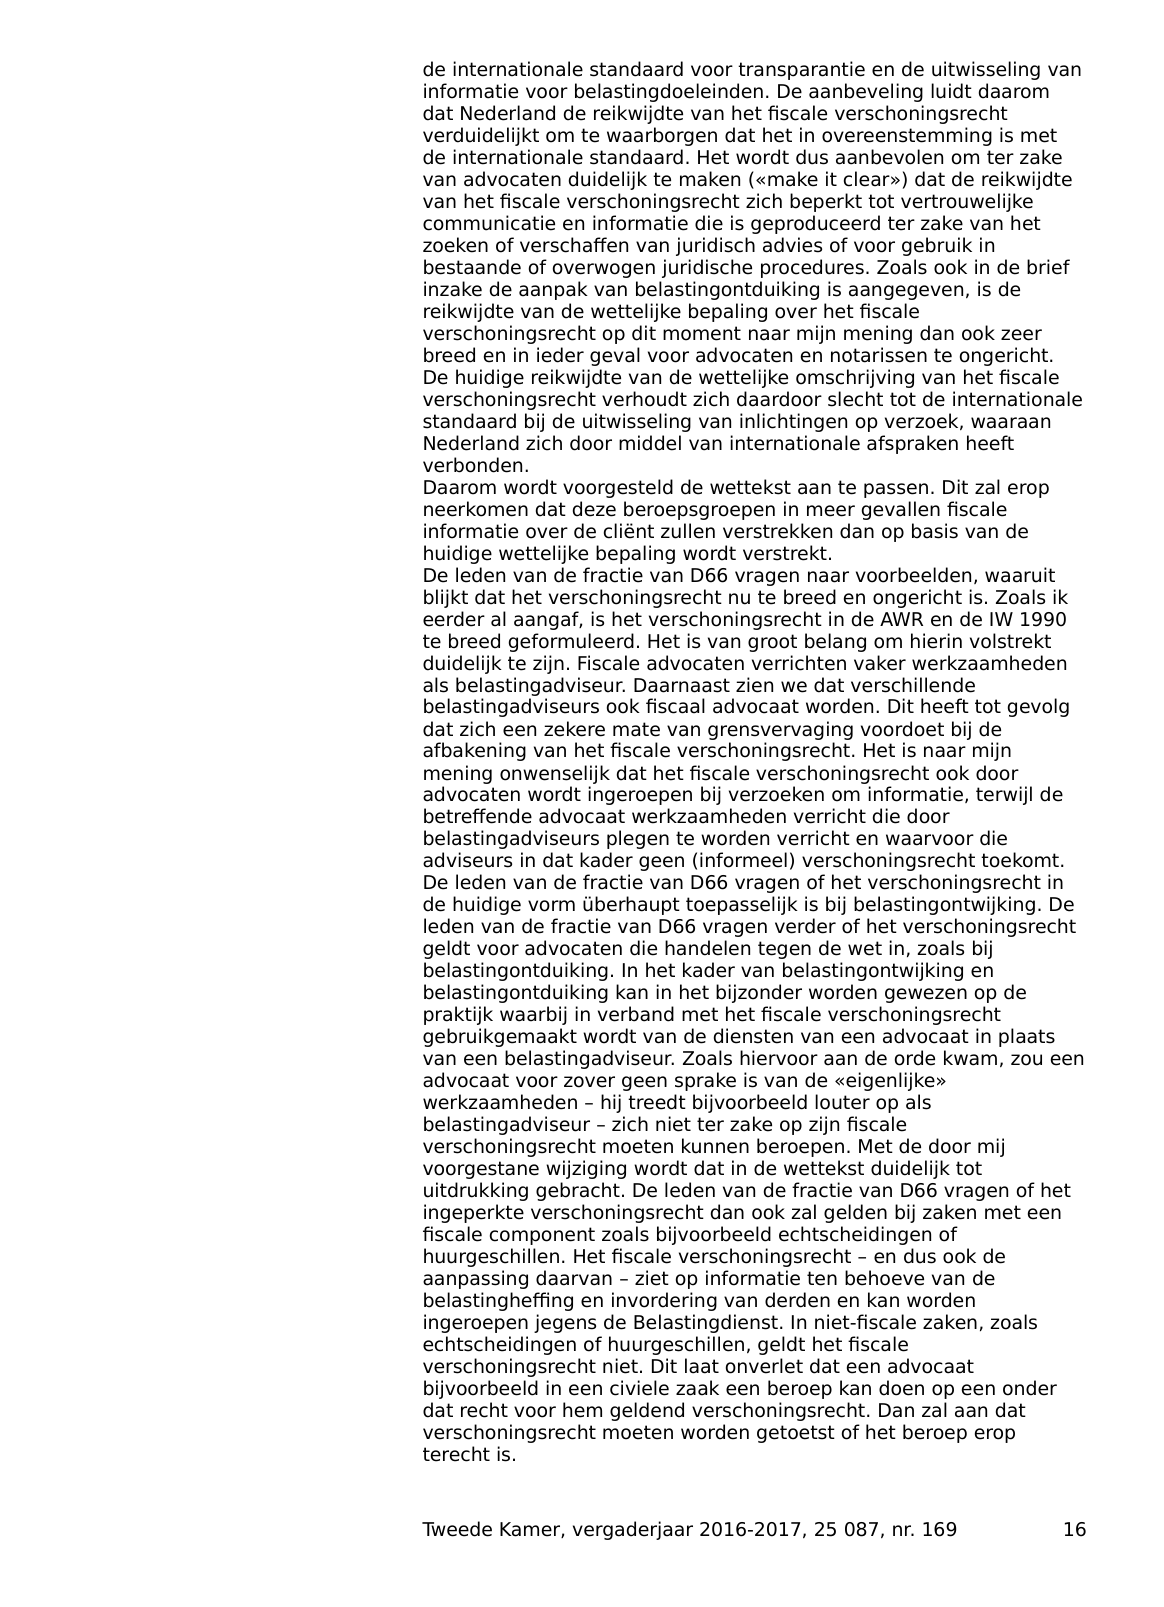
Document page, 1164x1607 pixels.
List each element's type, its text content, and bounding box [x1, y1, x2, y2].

text De leden van de fractie van D66 vragen naar voorbeelden, waaruit blijkt dat het verschoningsrecht nu te breed en ongericht is. Zoals ik eerder al aangaf, is het verschoningsrecht in de AWR en de IW 1990 te breed geformuleerd. Het is van groot belang om hierin volstrekt duidelijk te zijn. Fiscale advocaten verrichten vaker werkzaamheden als belastingadviseur. Daarnaast zien we dat verschillende belastingadviseurs ook fiscaal advocaat worden. Dit heeft tot gevolg dat zich een zekere mate van grensvervaging voordoet bij de afbakening van het fiscale verschoningsrecht. Het is naar mijn mening onwenselijk dat het fiscale verschoningsrecht ook door advocaten wordt ingeroepen bij verzoeken om informatie, terwijl de betreffende advocaat werkzaamheden verricht die door belastingadviseurs plegen te worden verricht en waarvoor die adviseurs in dat kader geen (informeel) verschoningsrecht toekomt. [422, 564, 1087, 872]
text Daarom wordt voorgesteld de wettekst aan te passen. Dit zal erop neerkomen dat deze beroepsgroepen in meer gevallen fiscale informatie over de cliënt zullen verstrekken dan op basis van de huidige wettelijke bepaling wordt verstrekt. [422, 477, 1087, 564]
text De leden van de fractie van D66 vragen of het verschoningsrecht in de huidige vorm überhaupt toepasselijk is bij belastingontwijking. De leden van de fractie van D66 vragen verder of het verschoningsrecht geldt voor advocaten die handelen tegen de wet in, zoals bij belastingontduiking. In het kader van belastingontwijking en belastingontduiking kan in het bijzonder worden gewezen op de praktijk waarbij in verband met het fiscale verschoningsrecht gebruikgemaakt wordt van de diensten van een advocaat in plaats van een belastingadviseur. Zoals hiervoor aan de orde kwam, zou een advocaat voor zover geen sprake is van de «eigenlijke» werkzaamheden – hij treedt bijvoorbeeld louter op als belastingadviseur – zich niet ter zake op zijn fiscale verschoningsrecht moeten kunnen beroepen. Met de door mij voorgestane wijziging wordt dat in de wettekst duidelijk tot uitdrukking gebracht. De leden van de fractie van D66 vragen of het ingeperkte verschoningsrecht dan ook zal gelden bij zaken met een fiscale component zoals bijvoorbeeld echtscheidingen of huurgeschillen. Het fiscale verschoningsrecht – en dus ook de aanpassing daarvan – ziet op informatie ten behoeve van de belastingheffing en invordering van derden en kan worden ingeroepen jegens de Belastingdienst. In niet-fiscale zaken, zoals echtscheidingen of huurgeschillen, geldt het fiscale verschoningsrecht niet. Dit laat onverlet dat een advocaat bijvoorbeeld in een civiele zaak een beroep kan doen op een onder dat recht voor hem geldend verschoningsrecht. Dan zal aan dat verschoningsrecht moeten worden getoetst of het beroep erop terecht is. [422, 872, 1087, 1466]
text de internationale standaard voor transparantie en de uitwisseling van informatie voor belastingdoeleinden. De aanbeveling luidt daarom dat Nederland de reikwijdte van het fiscale verschoningsrecht verduidelijkt om te waarborgen dat het in overeenstemming is met de internationale standaard. Het wordt dus aanbevolen om ter zake van advocaten duidelijk te maken («make it clear») dat de reikwijdte van het fiscale verschoningsrecht zich beperkt tot vertrouwelijke communicatie en informatie die is geproduceerd ter zake van het zoeken of verschaffen van juridisch advies of voor gebruik in bestaande of overwogen juridische procedures. Zoals ook in de brief inzake de aanpak van belastingontduiking is aangegeven, is de reikwijdte van de wettelijke bepaling over het fiscale verschoningsrecht op dit moment naar mijn mening dan ook zeer breed en in ieder geval voor advocaten en notarissen te ongericht. De huidige reikwijdte van de wettelijke omschrijving van het fiscale verschoningsrecht verhoudt zich daardoor slecht tot de internationale standaard bij de uitwisseling van inlichtingen op verzoek, waaraan Nederland zich door middel van internationale afspraken heeft verbonden. [422, 59, 1087, 477]
